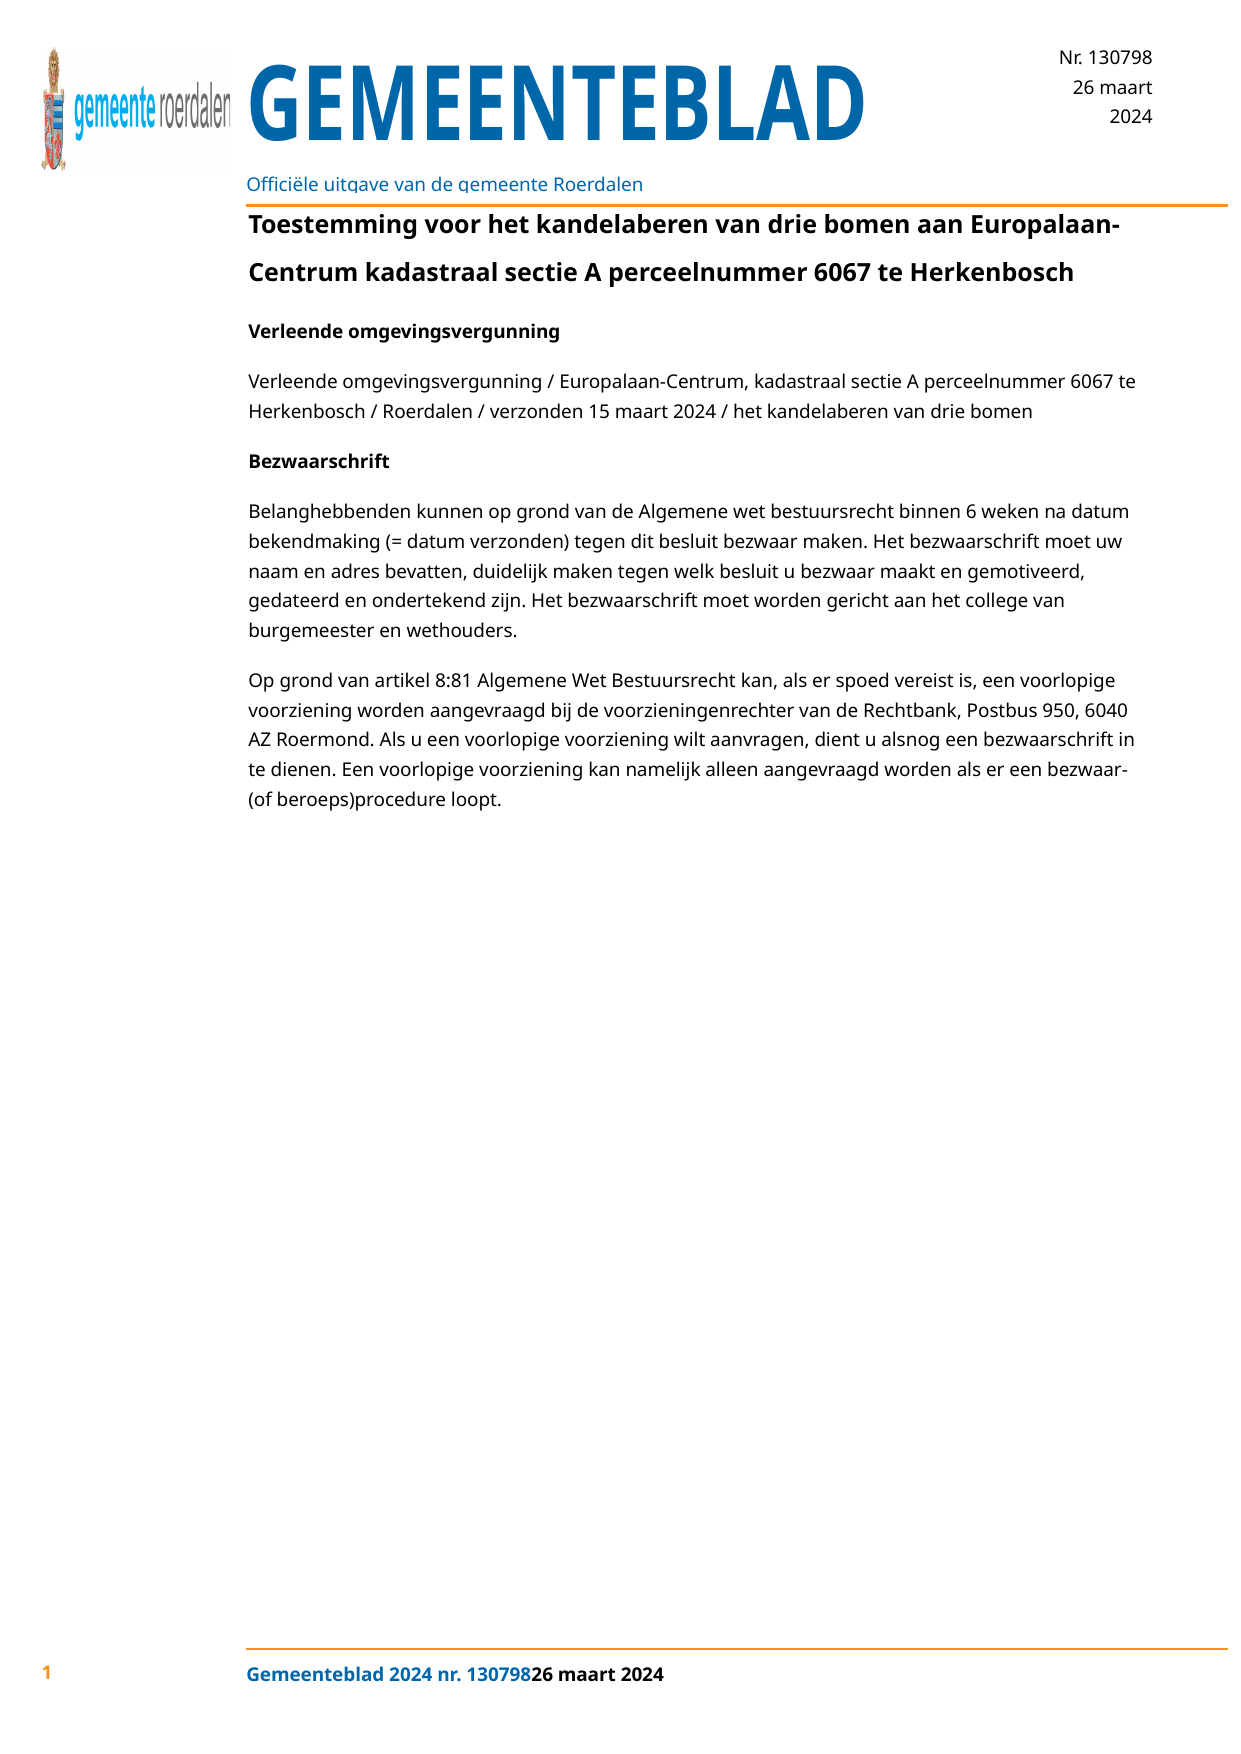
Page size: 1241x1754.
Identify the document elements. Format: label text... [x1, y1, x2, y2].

text Toestemming voor het kandelaberen van drie bomen aan Europalaan-Centrum kadastraal sectie A perceelnummer 6067 te Herkenbosch [248, 207, 1152, 288]
text Bezwaarschrift [248, 448, 1152, 474]
text Verleende omgevingsvergunning / Europalaan-Centrum, kadastraal sectie A perceelnummer 6067 te Herkenbosch / Roerdalen / verzonden 15 maart 2024 / het kandelaberen van drie bomen [248, 368, 1152, 424]
text Op grond van artikel 8:81 Algemene Wet Bestuursrecht kan, als er spoed vereist is, een voorlopige voorziening worden aangevraagd bij de voorzieningenrechter van de Rechtbank, Postbus 950, 6040 AZ Roermond. Als u een voorlopige voorziening wilt aanvragen, dient u alsnog een bezwaarschrift in te dienen. Een voorlopige voorziening kan namelijk alleen aangevraagd worden als er een bezwaar- (of beroeps)procedure loopt. [248, 667, 1152, 812]
text Belanghebbenden kunnen op grond van de Algemene wet bestuursrecht binnen 6 weken na datum bekendmaking (= datum verzonden) tegen dit besluit bezwaar maken. Het bezwaarschrift moet uw naam en adres bevatten, duidelijk maken tegen welk besluit u bezwaar maakt en gemotiveerd, gedateerd en ondertekend zijn. Het bezwaarschrift moet worden gericht aan het college van burgemeester en wethouders. [248, 499, 1152, 643]
text Verleende omgevingsvergunning [248, 318, 1152, 344]
picture [41, 47, 231, 172]
